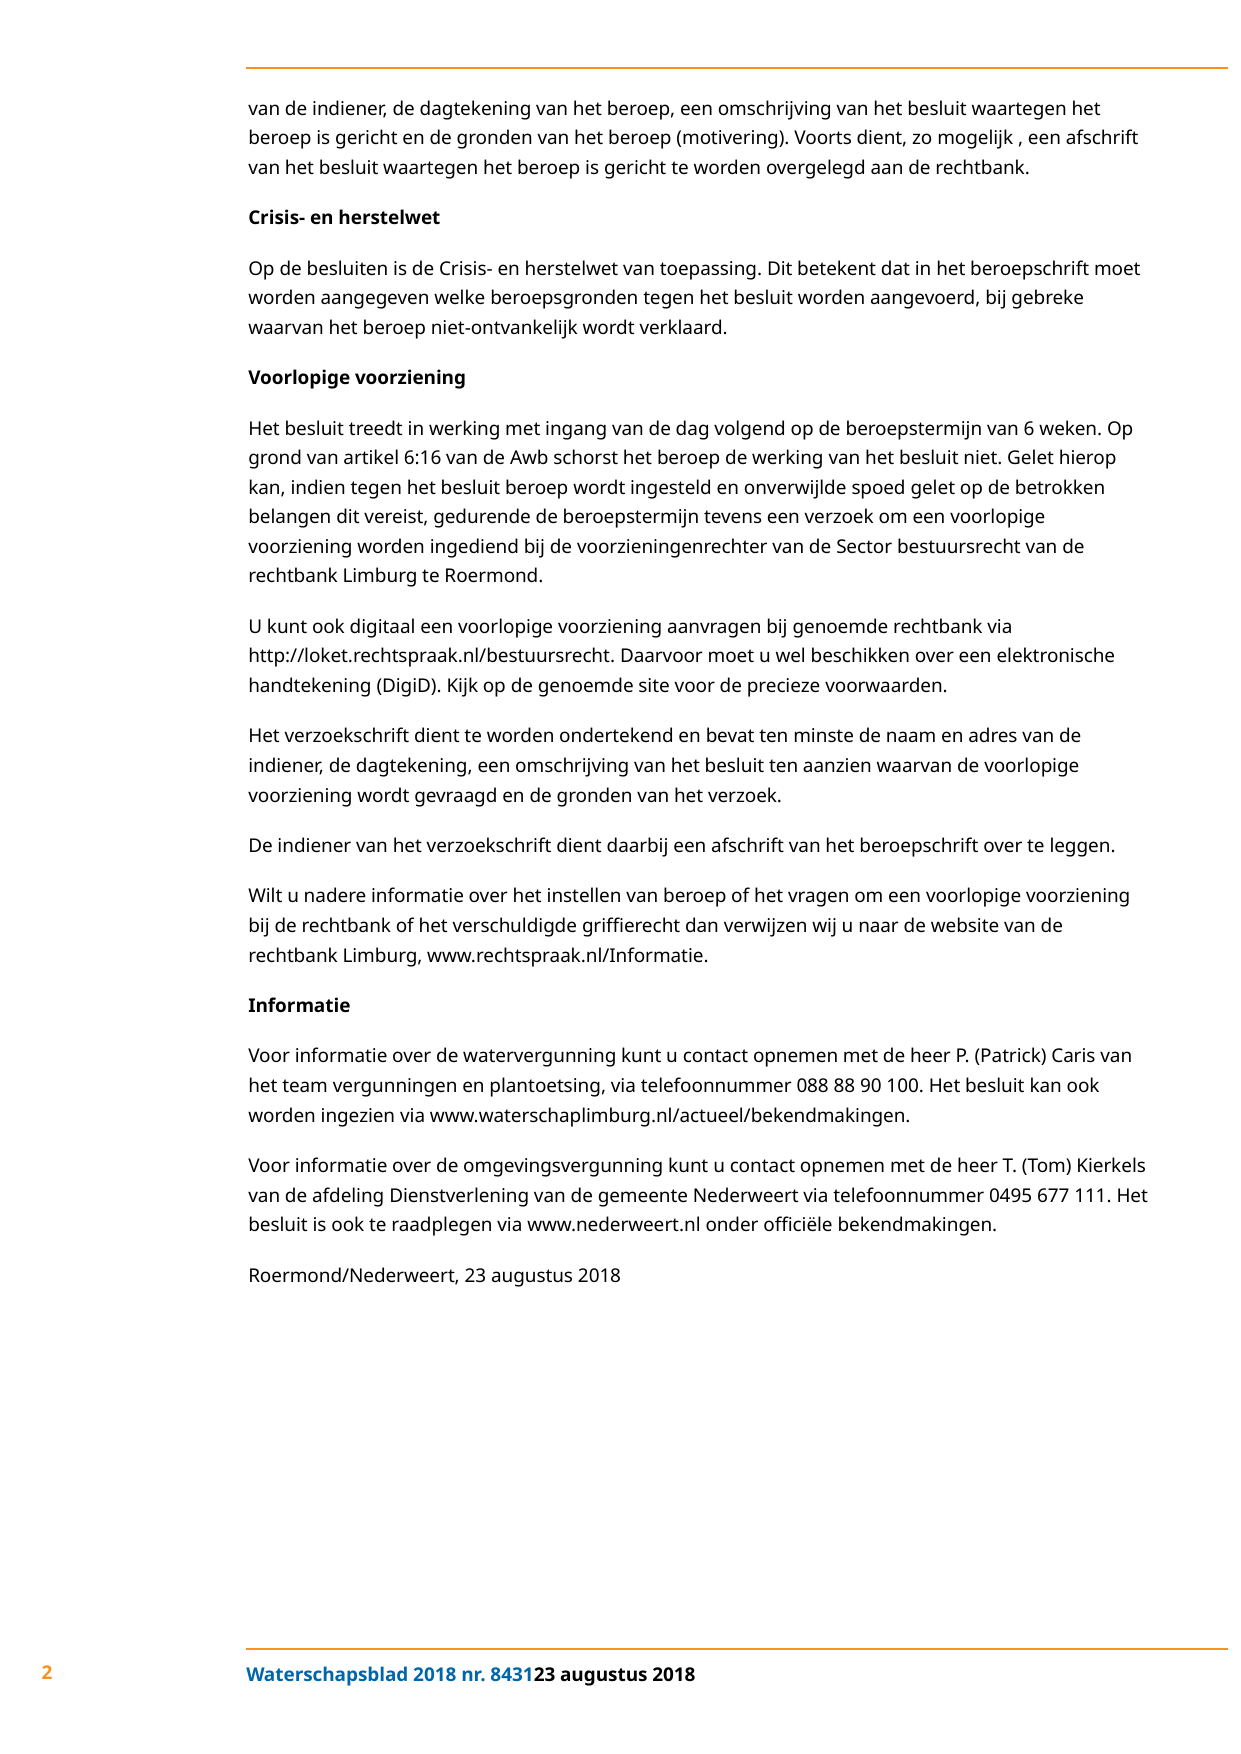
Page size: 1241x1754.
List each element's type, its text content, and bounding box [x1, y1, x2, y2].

text U kunt ook digitaal een voorlopige voorziening aanvragen bij genoemde rechtbank via http://loket.rechtspraak.nl/bestuursrecht. Daarvoor moet u wel beschikken over een elektronische handtekening (DigiD). Kijk op de genoemde site voor de precieze voorwaarden. [248, 613, 1152, 698]
text De indiener van het verzoekschrift dient daarbij een afschrift van het beroepschrift over te leggen. [248, 832, 1152, 858]
text Het verzoekschrift dient te worden ondertekend en bevat ten minste de naam en adres van de indiener, de dagtekening, een omschrijving van het besluit ten aanzien waarvan de voorlopige voorziening wordt gevraagd en de gronden van het verzoek. [248, 723, 1152, 808]
text Informatie [248, 992, 1152, 1018]
text Wilt u nadere informatie over het instellen van beroep of het vragen om een voorlopige voorziening bij de rechtbank of het verschuldigde griffierecht dan verwijzen wij u naar de website van de rechtbank Limburg, www.rechtspraak.nl/Informatie. [248, 883, 1152, 968]
text Het besluit treedt in werking met ingang van de dag volgend op de beroepstermijn van 6 weken. Op grond van artikel 6:16 van de Awb schorst het beroep de werking van het besluit niet. Gelet hierop kan, indien tegen het besluit beroep wordt ingesteld en onverwijlde spoed gelet op de betrokken belangen dit vereist, gedurende de beroepstermijn tevens een verzoek om een voorlopige voorziening worden ingediend bij de voorzieningenrechter van de Sector bestuursrecht van de rechtbank Limburg te Roermond. [248, 415, 1152, 588]
text Voorlopige voorziening [248, 364, 1152, 390]
text Crisis- en herstelwet [248, 204, 1152, 230]
text Voor informatie over de omgevingsvergunning kunt u contact opnemen met de heer T. (Tom) Kierkels van de afdeling Dienstverlening van de gemeente Nederweert via telefoonnummer 0495 677 111. Het besluit is ook te raadplegen via www.nederweert.nl onder officiële bekendmakingen. [248, 1152, 1152, 1237]
text Op de besluiten is de Crisis- en herstelwet van toepassing. Dit betekent dat in het beroepschrift moet worden aangegeven welke beroepsgronden tegen het besluit worden aangevoerd, bij gebreke waarvan het beroep niet-ontvankelijk wordt verklaard. [248, 255, 1152, 340]
picture [41, 47, 231, 172]
text Roermond/Nederweert, 23 augustus 2018 [248, 1262, 1152, 1288]
text Voor informatie over de watervergunning kunt u contact opnemen met de heer P. (Patrick) Caris van het team vergunningen en plantoetsing, via telefoonnummer 088 88 90 100. Het besluit kan ook worden ingezien via www.waterschaplimburg.nl/actueel/bekendmakingen. [248, 1043, 1152, 1128]
text van de indiener, de dagtekening van het beroep, een omschrijving van het besluit waartegen het beroep is gericht en de gronden van het beroep (motivering). Voorts dient, zo mogelijk , een afschrift van het besluit waartegen het beroep is gericht te worden overgelegd aan de rechtbank. [248, 95, 1152, 180]
